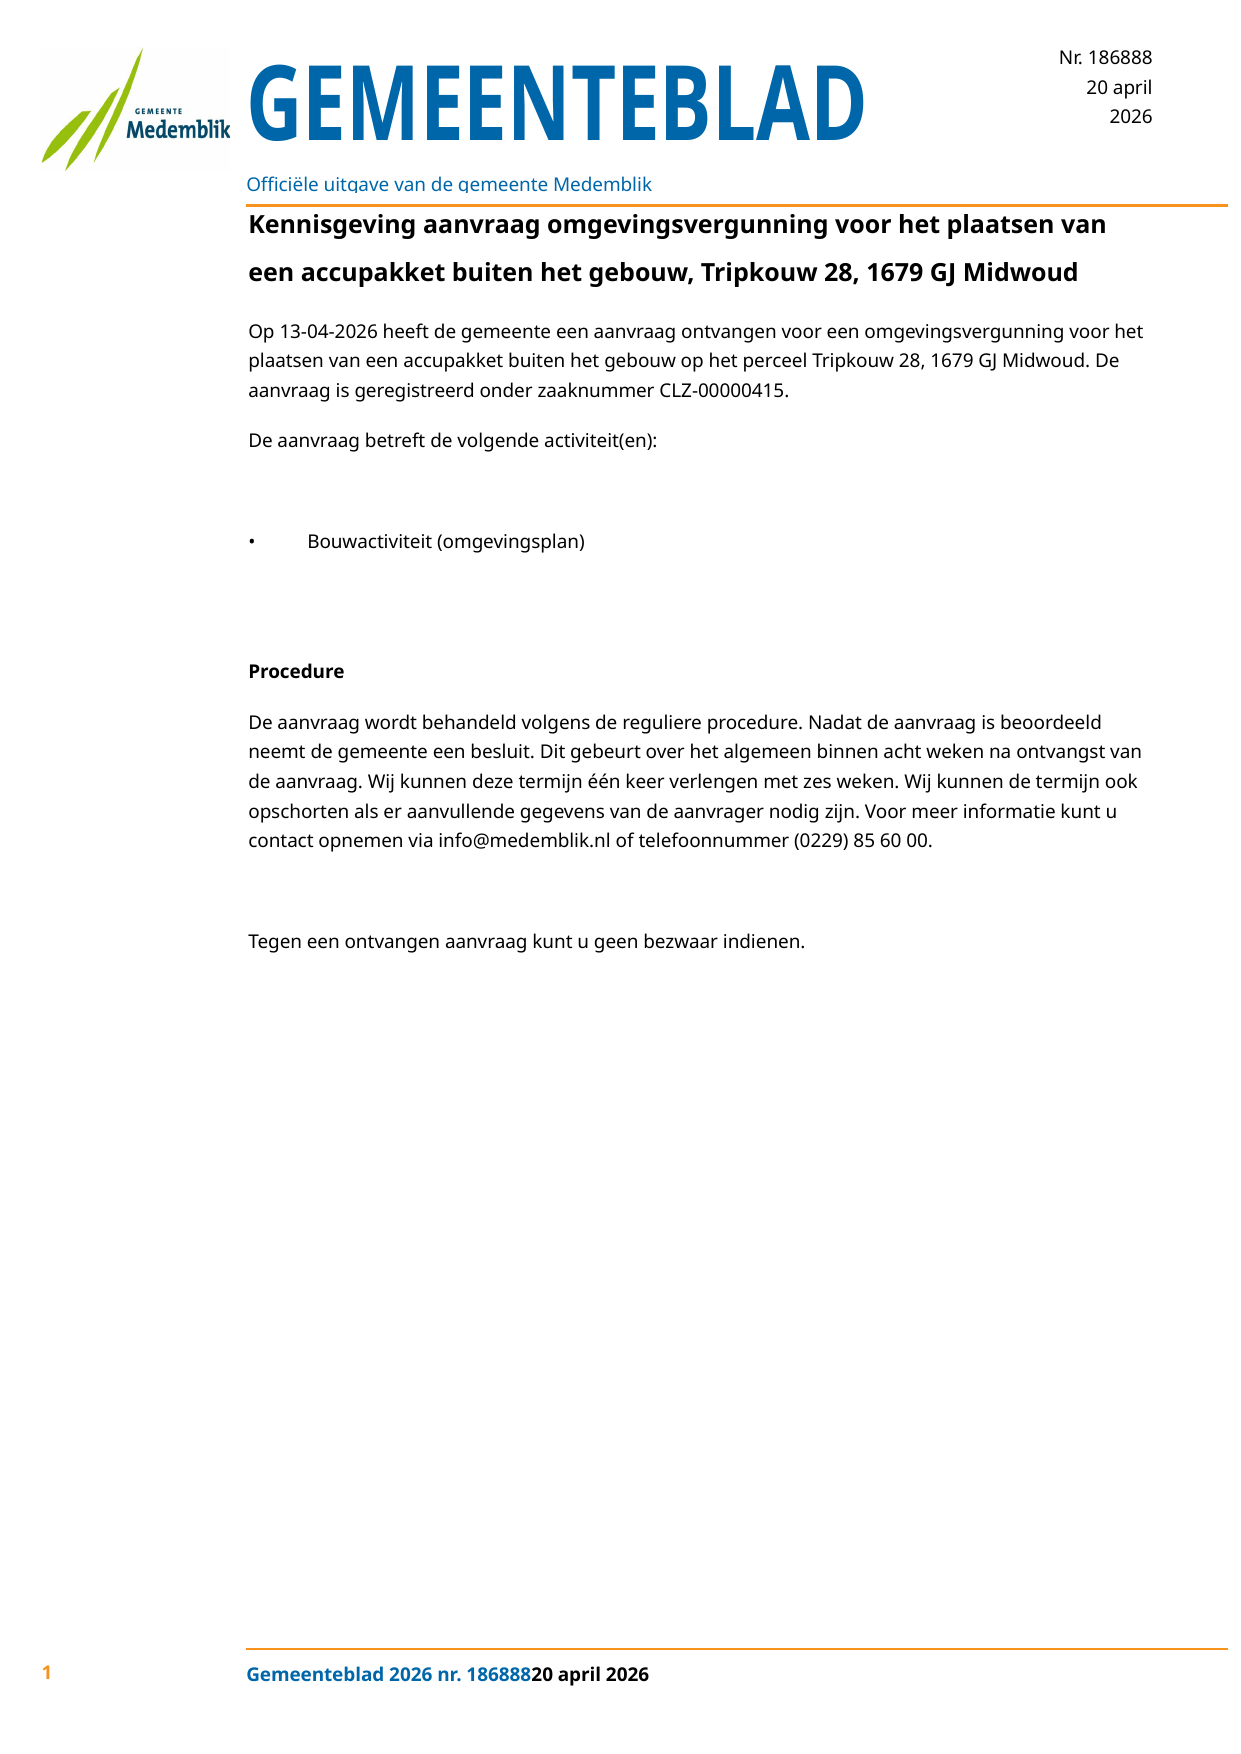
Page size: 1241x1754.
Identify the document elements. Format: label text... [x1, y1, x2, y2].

picture [41, 47, 231, 172]
text Tegen een ontvangen aanvraag kunt u geen bezwaar indienen. [248, 928, 1152, 954]
text Op 13-04-2026 heeft de gemeente een aanvraag ontvangen voor een omgevingsvergunning voor het plaatsen van een accupakket buiten het gebouw op het perceel Tripkouw 28, 1679 GJ Midwoud. De aanvraag is geregistreerd onder zaaknummer CLZ-00000415. [248, 318, 1152, 403]
text De aanvraag betreft de volgende activiteit(en): [248, 427, 1152, 453]
text De aanvraag wordt behandeld volgens de reguliere procedure. Nadat de aanvraag is beoordeeld neemt de gemeente een besluit. Dit gebeurt over het algemeen binnen acht weken na ontvangst van de aanvraag. Wij kunnen deze termijn één keer verlengen met zes weken. Wij kunnen de termijn ook opschorten als er aanvullende gegevens van de aanvrager nodig zijn. Voor meer informatie kunt u contact opnemen via info@medemblik.nl of telefoonnummer (0229) 85 60 00. [248, 709, 1152, 853]
text Kennisgeving aanvraag omgevingsvergunning voor het plaatsen van een accupakket buiten het gebouw, Tripkouw 28, 1679 GJ Midwoud [248, 207, 1152, 288]
list Bouwactiviteit (omgevingsplan) [248, 528, 1152, 554]
text Procedure [248, 659, 1152, 684]
